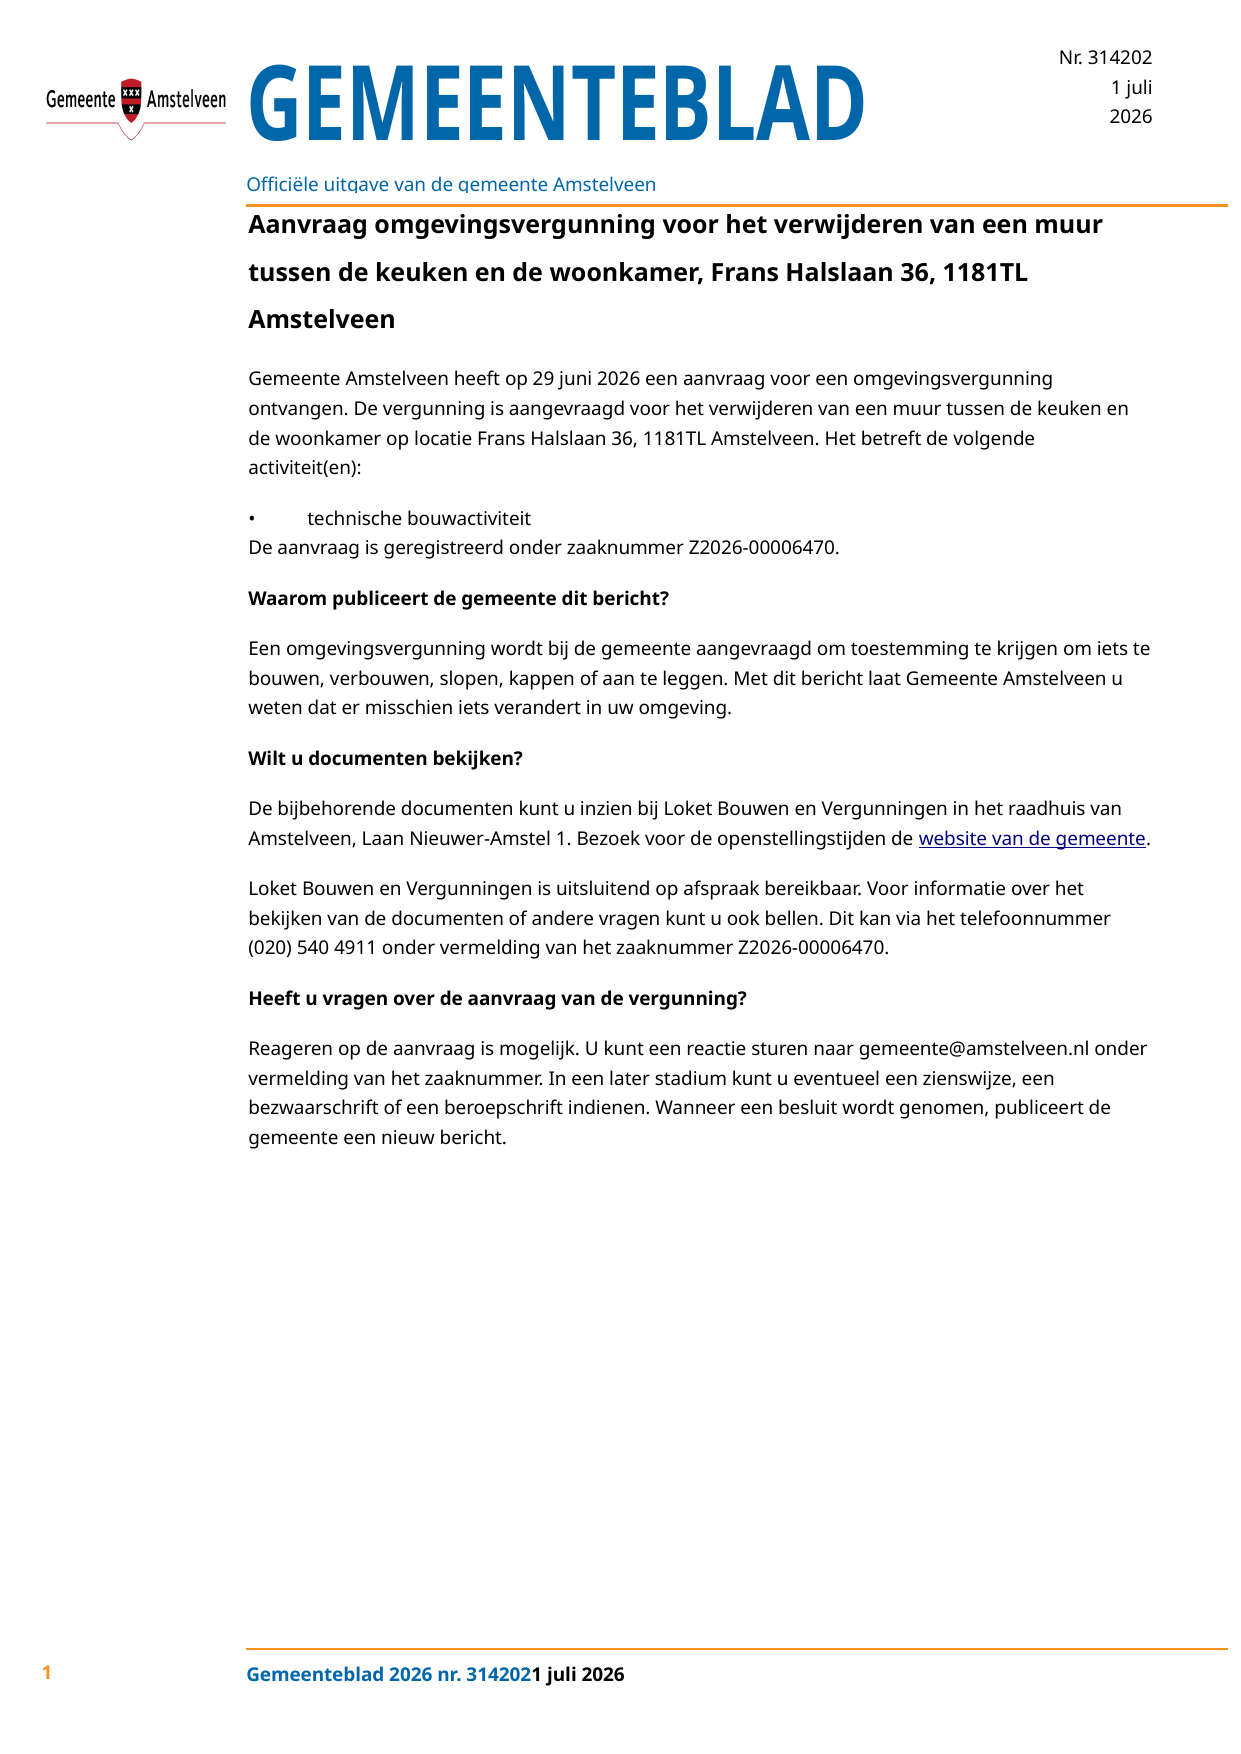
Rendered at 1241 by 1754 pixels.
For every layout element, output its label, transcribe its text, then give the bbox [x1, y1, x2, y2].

picture [41, 47, 231, 172]
text Heeft u vragen over de aanvraag van de vergunning? [248, 985, 1152, 1010]
text Gemeente Amstelveen heeft op 29 juni 2026 een aanvraag voor een omgevingsvergunning ontvangen. De vergunning is aangevraagd voor het verwijderen van een muur tussen de keuken en de woonkamer op locatie Frans Halslaan 36, 1181TL Amstelveen. Het betreft de volgende activiteit(en): [248, 366, 1152, 480]
text Reageren op de aanvraag is mogelijk. U kunt een reactie sturen naar gemeente@amstelveen.nl onder vermelding van het zaaknummer. In een later stadium kunt u eventueel een zienswijze, een bezwaarschrift of een beroepschrift indienen. Wanneer een besluit wordt genomen, publiceert de gemeente een nieuw bericht. [248, 1035, 1152, 1149]
text De aanvraag is geregistreerd onder zaaknummer Z2026-00006470. [248, 534, 1152, 560]
text Waarom publiceert de gemeente dit bericht? [248, 585, 1152, 610]
list technische bouwactiviteit [248, 505, 1152, 530]
text De bijbehorende documenten kunt u inzien bij Loket Bouwen en Vergunningen in het raadhuis van Amstelveen, Laan Nieuwer-Amstel 1. Bezoek voor de openstellingstijden de website van de gemeente. [248, 795, 1152, 850]
text Aanvraag omgevingsvergunning voor het verwijderen van een muur tussen de keuken en de woonkamer, Frans Halslaan 36, 1181TL Amstelveen [248, 207, 1152, 336]
text Loket Bouwen en Vergunningen is uitsluitend op afspraak bereikbaar. Voor informatie over het bekijken van de documenten of andere vragen kunt u ook bellen. Dit kan via het telefoonnummer (020) 540 4911 onder vermelding van het zaaknummer Z2026-00006470. [248, 875, 1152, 960]
text Wilt u documenten bekijken? [248, 745, 1152, 770]
text Een omgevingsvergunning wordt bij de gemeente aangevraagd om toestemming te krijgen om iets te bouwen, verbouwen, slopen, kappen of aan te leggen. Met dit bericht laat Gemeente Amstelveen u weten dat er misschien iets verandert in uw omgeving. [248, 635, 1152, 720]
